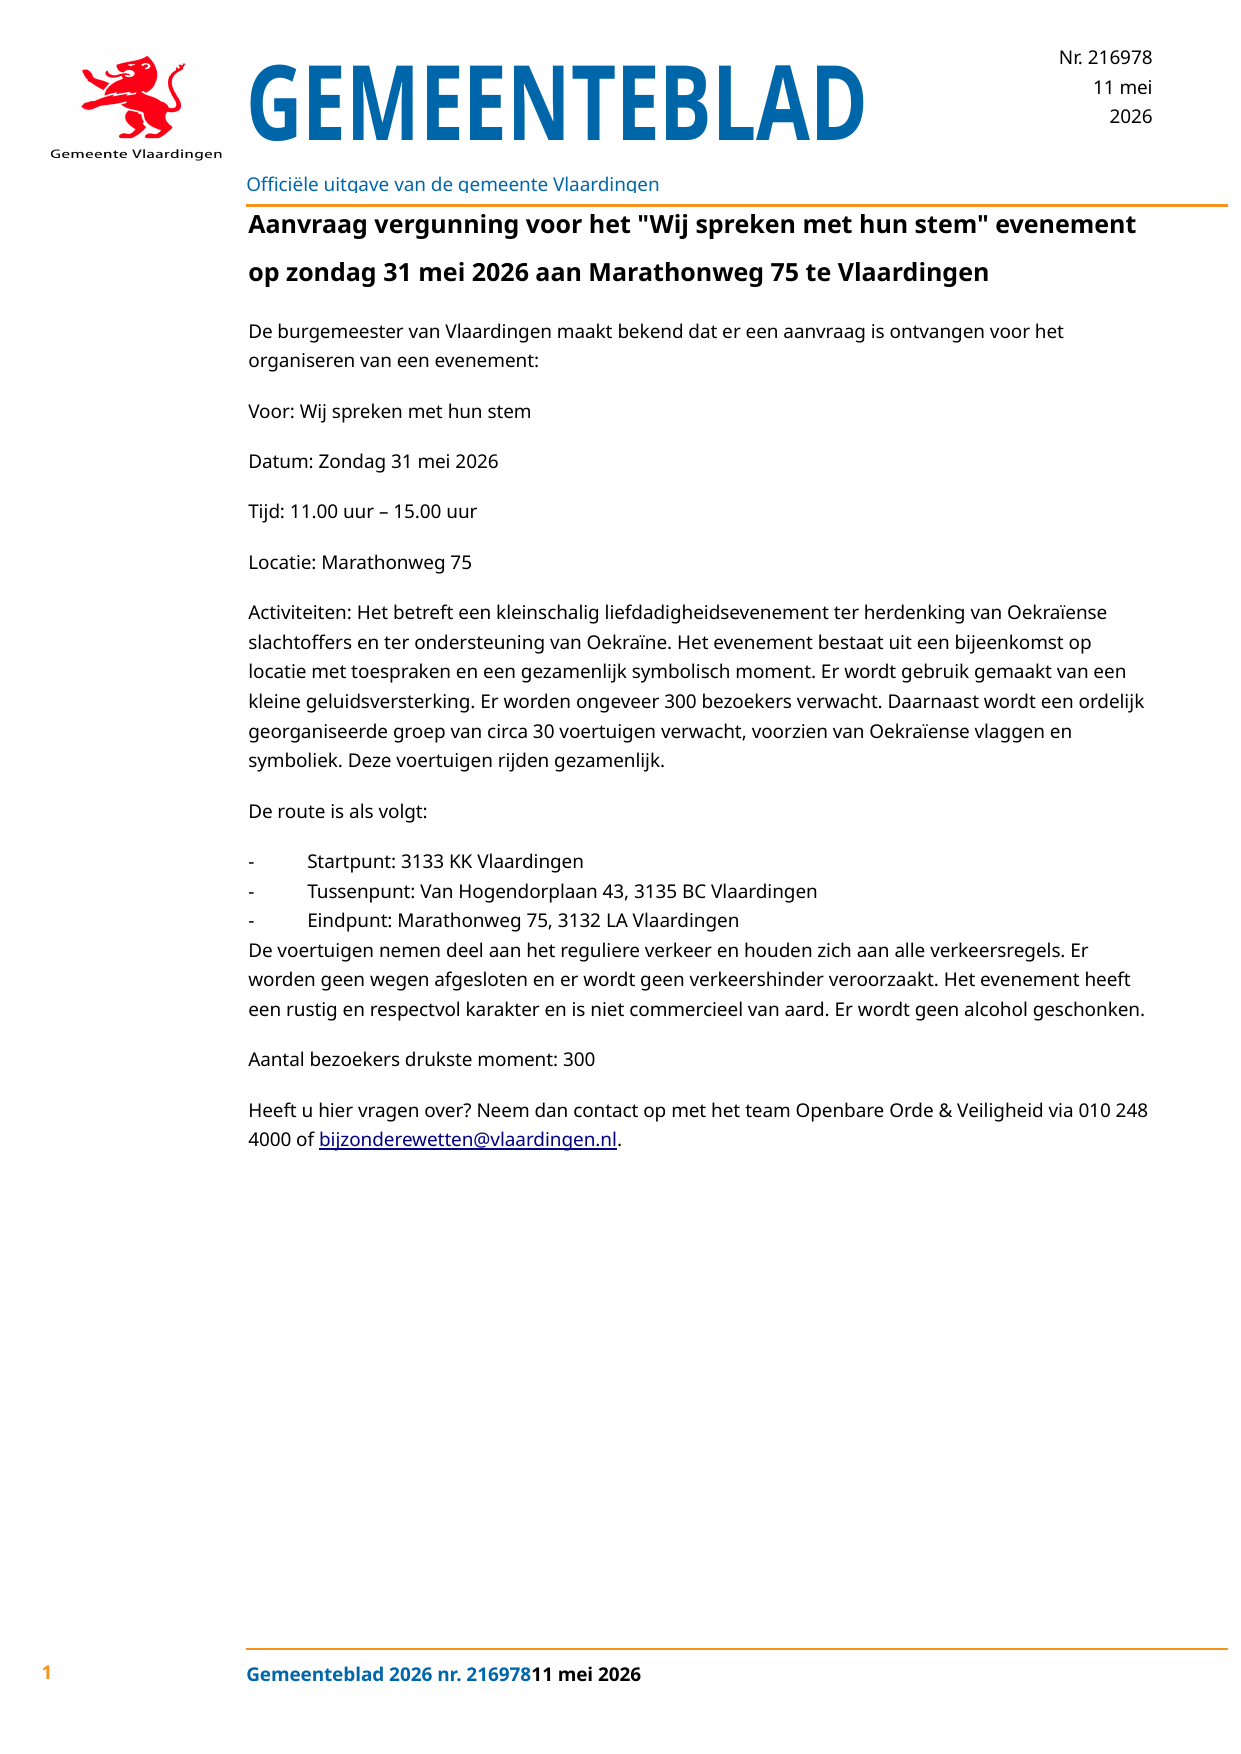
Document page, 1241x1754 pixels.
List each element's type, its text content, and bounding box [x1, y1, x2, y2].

text Aanvraag vergunning voor het "Wij spreken met hun stem" evenement op zondag 31 mei 2026 aan Marathonweg 75 te Vlaardingen [248, 207, 1152, 288]
text De route is als volgt: [248, 798, 1152, 824]
text Heeft u hier vragen over? Neem dan contact op met het team Openbare Orde & Veiligheid via 010 248 4000 of bijzonderewetten@vlaardingen.nl. [248, 1097, 1152, 1152]
text Tijd: 11.00 uur – 15.00 uur [248, 499, 1152, 524]
text Activiteiten: Het betreft een kleinschalig liefdadigheidsevenement ter herdenking van Oekraïense slachtoffers en ter ondersteuning van Oekraïne. Het evenement bestaat uit een bijeenkomst op locatie met toespraken en een gezamenlijk symbolisch moment. Er wordt gebruik gemaakt van een kleine geluidsversterking. Er worden ongeveer 300 bezoekers verwacht. Daarnaast wordt een ordelijk georganiseerde groep van circa 30 voertuigen verwacht, voorzien van Oekraïense vlaggen en symboliek. Deze voertuigen rijden gezamenlijk. [248, 599, 1152, 773]
picture [41, 47, 231, 172]
text Aantal bezoekers drukste moment: 300 [248, 1047, 1152, 1072]
text De burgemeester van Vlaardingen maakt bekend dat er een aanvraag is ontvangen voor het organiseren van een evenement: [248, 318, 1152, 373]
list Eindpunt: Marathonweg 75, 3132 LA Vlaardingen [248, 907, 1152, 933]
text Voor: Wij spreken met hun stem [248, 398, 1152, 424]
list Tussenpunt: Van Hogendorplaan 43, 3135 BC Vlaardingen [248, 878, 1152, 904]
text Locatie: Marathonweg 75 [248, 549, 1152, 575]
text Datum: Zondag 31 mei 2026 [248, 448, 1152, 474]
list Startpunt: 3133 KK Vlaardingen [248, 848, 1152, 874]
text De voertuigen nemen deel aan het reguliere verkeer en houden zich aan alle verkeersregels. Er worden geen wegen afgesloten en er wordt geen verkeershinder veroorzaakt. Het evenement heeft een rustig en respectvol karakter en is niet commercieel van aard. Er wordt geen alcohol geschonken. [248, 937, 1152, 1022]
